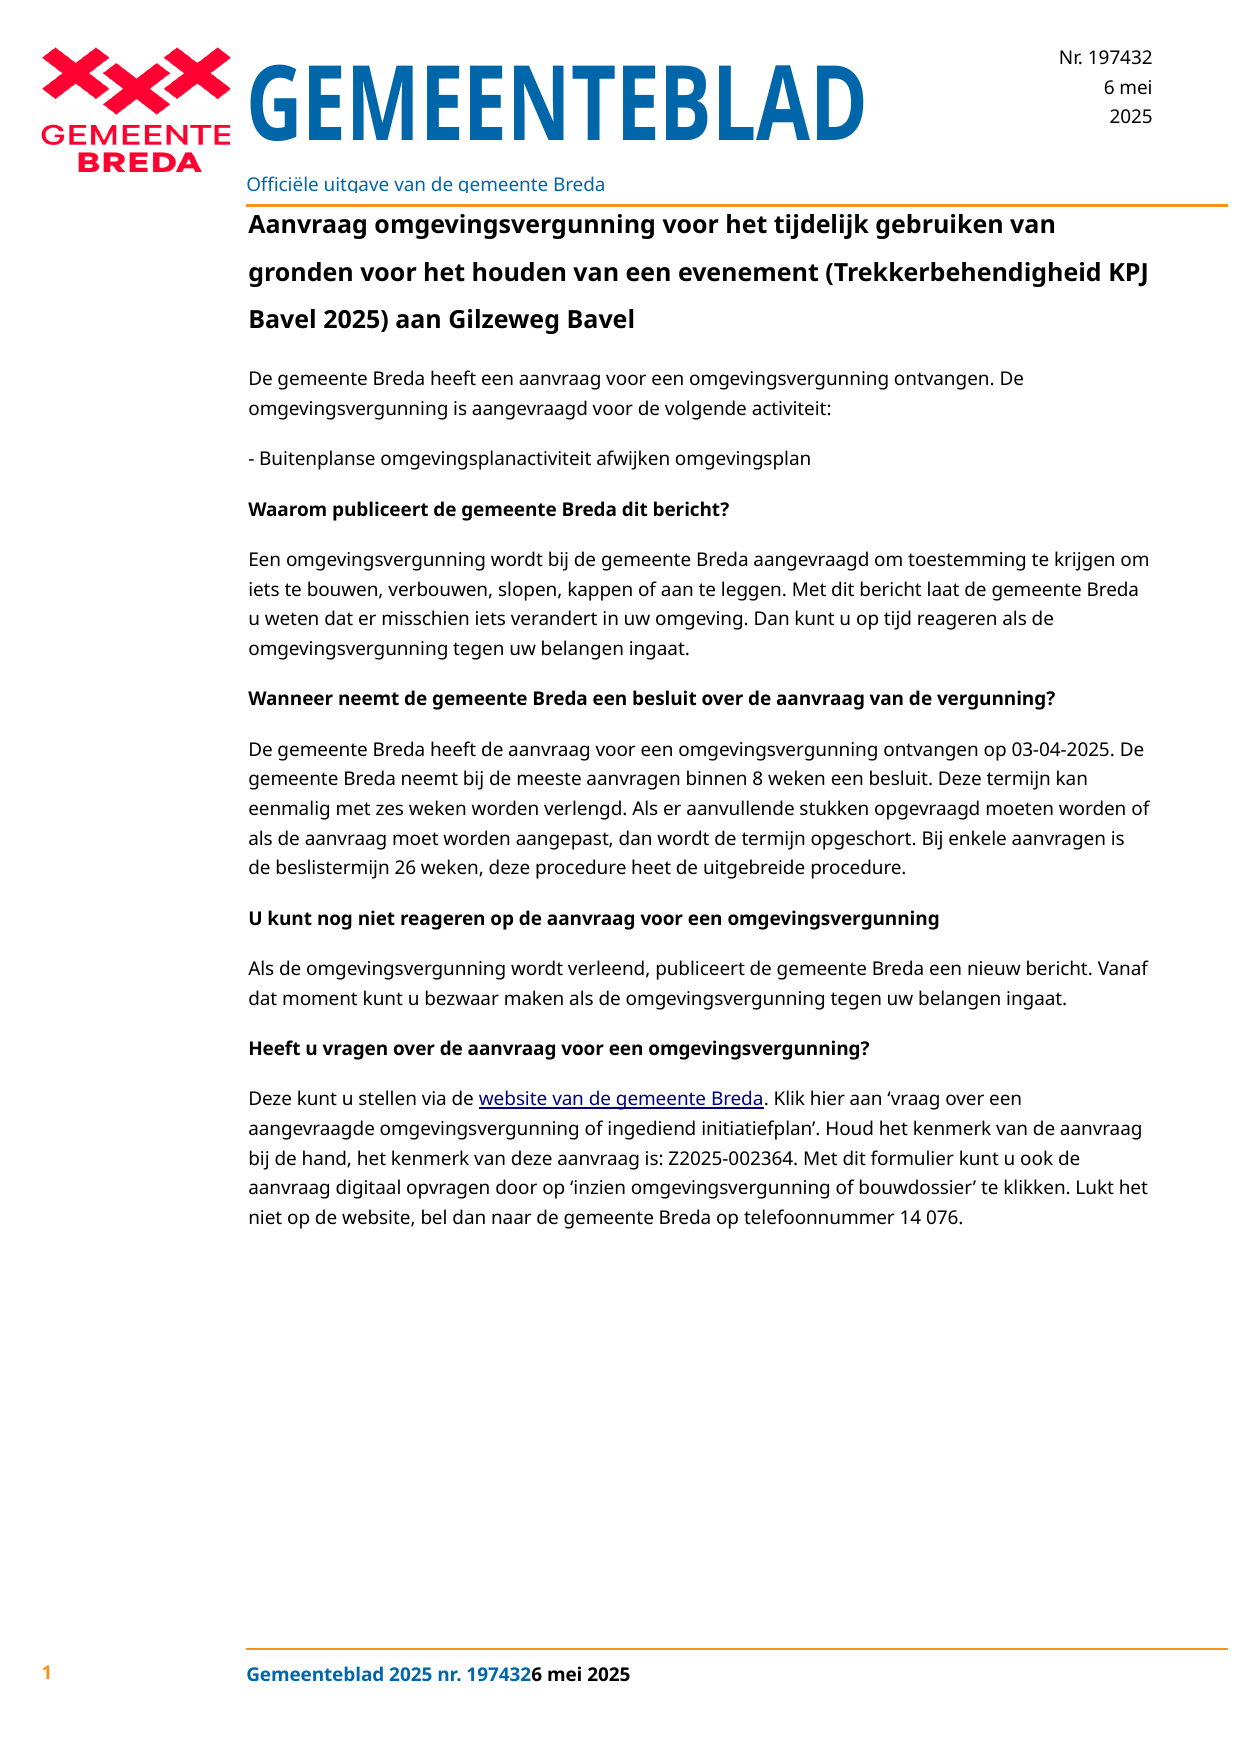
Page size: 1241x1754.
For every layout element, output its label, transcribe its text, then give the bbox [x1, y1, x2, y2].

text Als de omgevingsvergunning wordt verleend, publiceert de gemeente Breda een nieuw bericht. Vanaf dat moment kunt u bezwaar maken als de omgevingsvergunning tegen uw belangen ingaat. [248, 955, 1152, 1010]
text Wanneer neemt de gemeente Breda een besluit over de aanvraag van de vergunning? [248, 686, 1152, 711]
text Aanvraag omgevingsvergunning voor het tijdelijk gebruiken van gronden voor het houden van een evenement (Trekkerbehendigheid KPJ Bavel 2025) aan Gilzeweg Bavel [248, 207, 1152, 336]
text Waarom publiceert de gemeente Breda dit bericht? [248, 496, 1152, 522]
text De gemeente Breda heeft een aanvraag voor een omgevingsvergunning ontvangen. De omgevingsvergunning is aangevraagd voor de volgende activiteit: [248, 366, 1152, 421]
text Deze kunt u stellen via de website van de gemeente Breda. Klik hier aan ‘vraag over een aangevraagde omgevingsvergunning of ingediend initiatiefplan’. Houd het kenmerk van de aanvraag bij de hand, het kenmerk van deze aanvraag is: Z2025-002364. Met dit formulier kunt u ook de aanvraag digitaal opvragen door op ‘inzien omgevingsvergunning of bouwdossier’ te klikken. Lukt het niet op de website, bel dan naar de gemeente Breda op telefoonnummer 14 076. [248, 1086, 1152, 1229]
text De gemeente Breda heeft de aanvraag voor een omgevingsvergunning ontvangen op 03-04-2025. De gemeente Breda neemt bij de meeste aanvragen binnen 8 weken een besluit. Deze termijn kan eenmalig met zes weken worden verlengd. Als er aanvullende stukken opgevraagd moeten worden of als de aanvraag moet worden aangepast, dan wordt de termijn opgeschort. Bij enkele aanvragen is de beslistermijn 26 weken, deze procedure heet de uitgebreide procedure. [248, 736, 1152, 880]
picture [41, 47, 231, 172]
text Een omgevingsvergunning wordt bij de gemeente Breda aangevraagd om toestemming te krijgen om iets te bouwen, verbouwen, slopen, kappen of aan te leggen. Met dit bericht laat de gemeente Breda u weten dat er misschien iets verandert in uw omgeving. Dan kunt u op tijd reageren als de omgevingsvergunning tegen uw belangen ingaat. [248, 546, 1152, 661]
text U kunt nog niet reageren op de aanvraag voor een omgevingsvergunning [248, 905, 1152, 930]
text - Buitenplanse omgevingsplanactiviteit afwijken omgevingsplan [248, 446, 1152, 471]
text Heeft u vragen over de aanvraag voor een omgevingsvergunning? [248, 1035, 1152, 1061]
